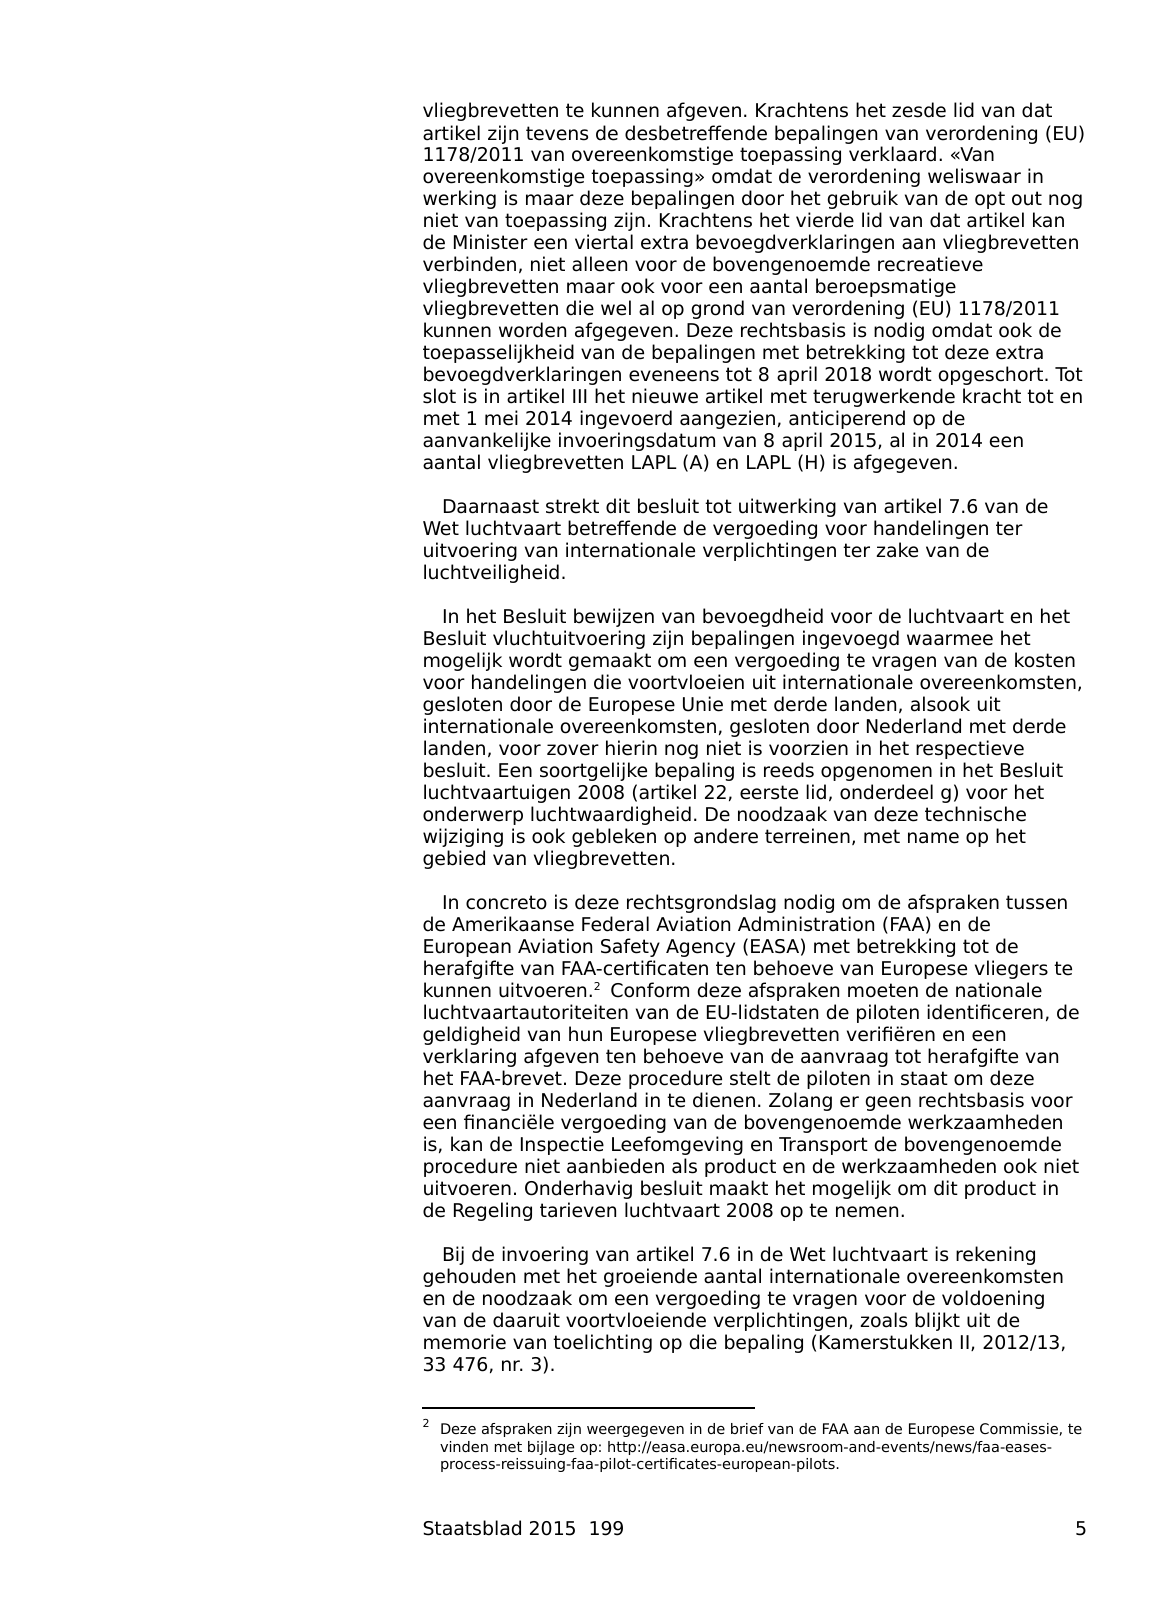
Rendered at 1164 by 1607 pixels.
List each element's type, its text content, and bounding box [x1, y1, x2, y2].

text Bij de invoering van artikel 7.6 in de Wet luchtvaart is rekening gehouden met het groeiende aantal internationale overeenkomsten en de noodzaak om een vergoeding te vragen voor de voldoening van de daaruit voortvloeiende verplichtingen, zoals blijkt uit de memorie van toelichting op die bepaling (Kamerstukken II, 2012/13, 33 476, nr. 3). [422, 1244, 1087, 1376]
text In concreto is deze rechtsgrondslag nodig om de afspraken tussen de Amerikaanse Federal Aviation Administration (FAA) en de European Aviation Safety Agency (EASA) met betrekking tot de herafgifte van FAA-certificaten ten behoeve van Europese vliegers te kunnen uitvoeren. Conform deze afspraken moeten de nationale luchtvaartautoriteiten van de EU-lidstaten de piloten identificeren, de geldigheid van hun Europese vliegbrevetten verifiëren en een verklaring afgeven ten behoeve van de aanvraag tot herafgifte van het FAA-brevet. Deze procedure stelt de piloten in staat om deze aanvraag in Nederland in te dienen. Zolang er geen rechtsbasis voor een financiële vergoeding van de bovengenoemde werkzaamheden is, kan de Inspectie Leefomgeving en Transport de bovengenoemde procedure niet aanbieden als product en de werkzaamheden ook niet uitvoeren. Onderhavig besluit maakt het mogelijk om dit product in de Regeling tarieven luchtvaart 2008 op te nemen. [422, 892, 1087, 1222]
text Daarnaast strekt dit besluit tot uitwerking van artikel 7.6 van de Wet luchtvaart betreffende de vergoeding voor handelingen ter uitvoering van internationale verplichtingen ter zake van de luchtveiligheid. [422, 496, 1087, 584]
text Deze afspraken zijn weergegeven in de brief van de FAA aan de Europese Commissie, te vinden met bijlage op: http://easa.europa.eu/newsroom-and-events/news/faa-eases-process-reissuing-faa-pilot-certificates-european-pilots. [422, 1417, 1087, 1473]
text In het Besluit bewijzen van bevoegdheid voor de luchtvaart en het Besluit vluchtuitvoering zijn bepalingen ingevoegd waarmee het mogelijk wordt gemaakt om een vergoeding te vragen van de kosten voor handelingen die voortvloeien uit internationale overeenkomsten, gesloten door de Europese Unie met derde landen, alsook uit internationale overeenkomsten, gesloten door Nederland met derde landen, voor zover hierin nog niet is voorzien in het respectieve besluit. Een soortgelijke bepaling is reeds opgenomen in het Besluit luchtvaartuigen 2008 (artikel 22, eerste lid, onderdeel g) voor het onderwerp luchtwaardigheid. De noodzaak van deze technische wijziging is ook gebleken op andere terreinen, met name op het gebied van vliegbrevetten. [422, 606, 1087, 870]
text vliegbrevetten te kunnen afgeven. Krachtens het zesde lid van dat artikel zijn tevens de desbetreffende bepalingen van verordening (EU) 1178/2011 van overeenkomstige toepassing verklaard. «Van overeenkomstige toepassing» omdat de verordening weliswaar in werking is maar deze bepalingen door het gebruik van de opt out nog niet van toepassing zijn. Krachtens het vierde lid van dat artikel kan de Minister een viertal extra bevoegdverklaringen aan vliegbrevetten verbinden, niet alleen voor de bovengenoemde recreatieve vliegbrevetten maar ook voor een aantal beroepsmatige vliegbrevetten die wel al op grond van verordening (EU) 1178/2011 kunnen worden afgegeven. Deze rechtsbasis is nodig omdat ook de toepasselijkheid van de bepalingen met betrekking tot deze extra bevoegdverklaringen eveneens tot 8 april 2018 wordt opgeschort. Tot slot is in artikel III het nieuwe artikel met terugwerkende kracht tot en met 1 mei 2014 ingevoerd aangezien, anticiperend op de aanvankelijke invoeringsdatum van 8 april 2015, al in 2014 een aantal vliegbrevetten LAPL (A) en LAPL (H) is afgegeven. [422, 100, 1087, 474]
